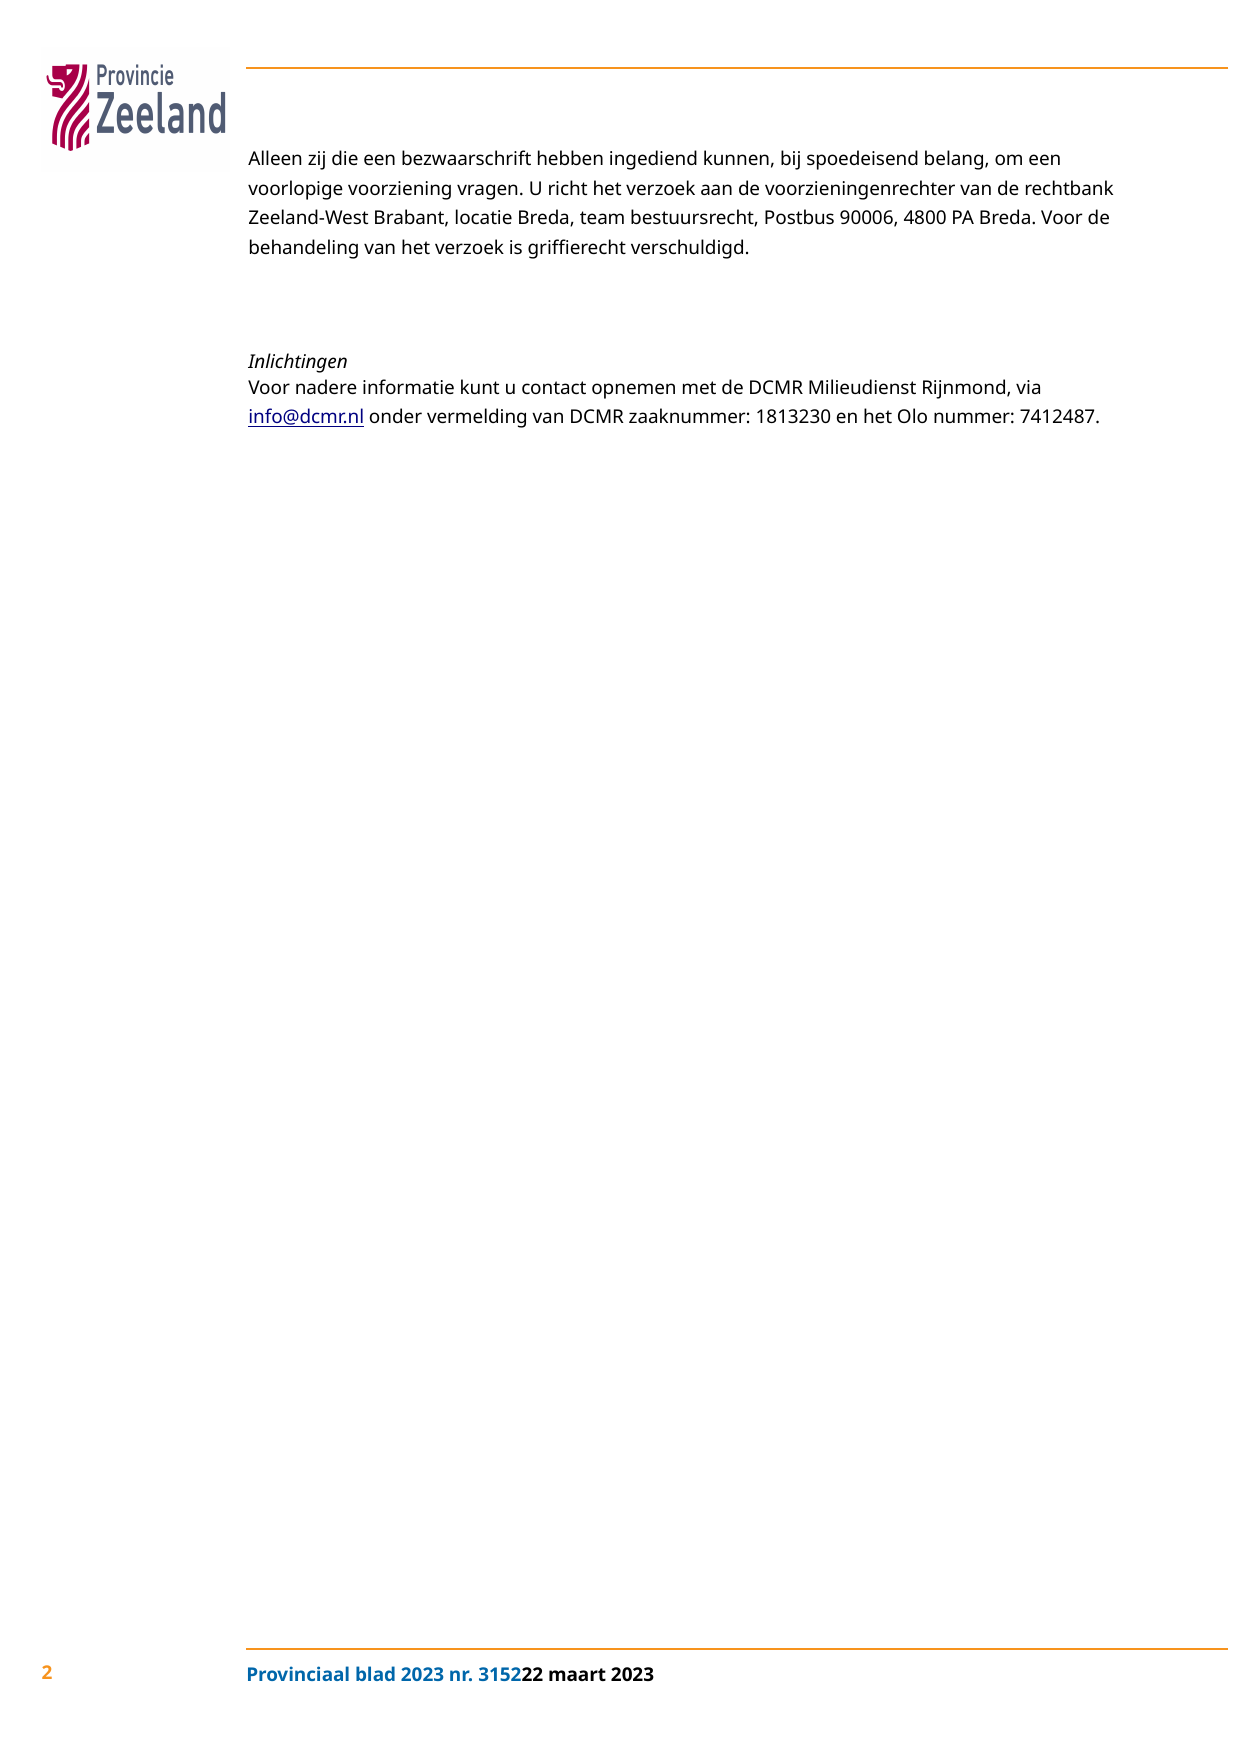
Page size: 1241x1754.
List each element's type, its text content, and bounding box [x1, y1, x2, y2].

picture [41, 47, 231, 172]
text Alleen zij die een bezwaarschrift hebben ingediend kunnen, bij spoedeisend belang, om een voorlopige voorziening vragen. U richt het verzoek aan de voorzieningenrechter van de rechtbank Zeeland-West Brabant, locatie Breda, team bestuursrecht, Postbus 90006, 4800 PA Breda. Voor de behandeling van het verzoek is griffierecht verschuldigd. [248, 145, 1152, 260]
text Inlichtingen [248, 348, 1152, 374]
text Voor nadere informatie kunt u contact opnemen met de DCMR Milieudienst Rijnmond, via info@dcmr.nl onder vermelding van DCMR zaaknummer: 1813230 en het Olo nummer: 7412487. [248, 374, 1152, 429]
